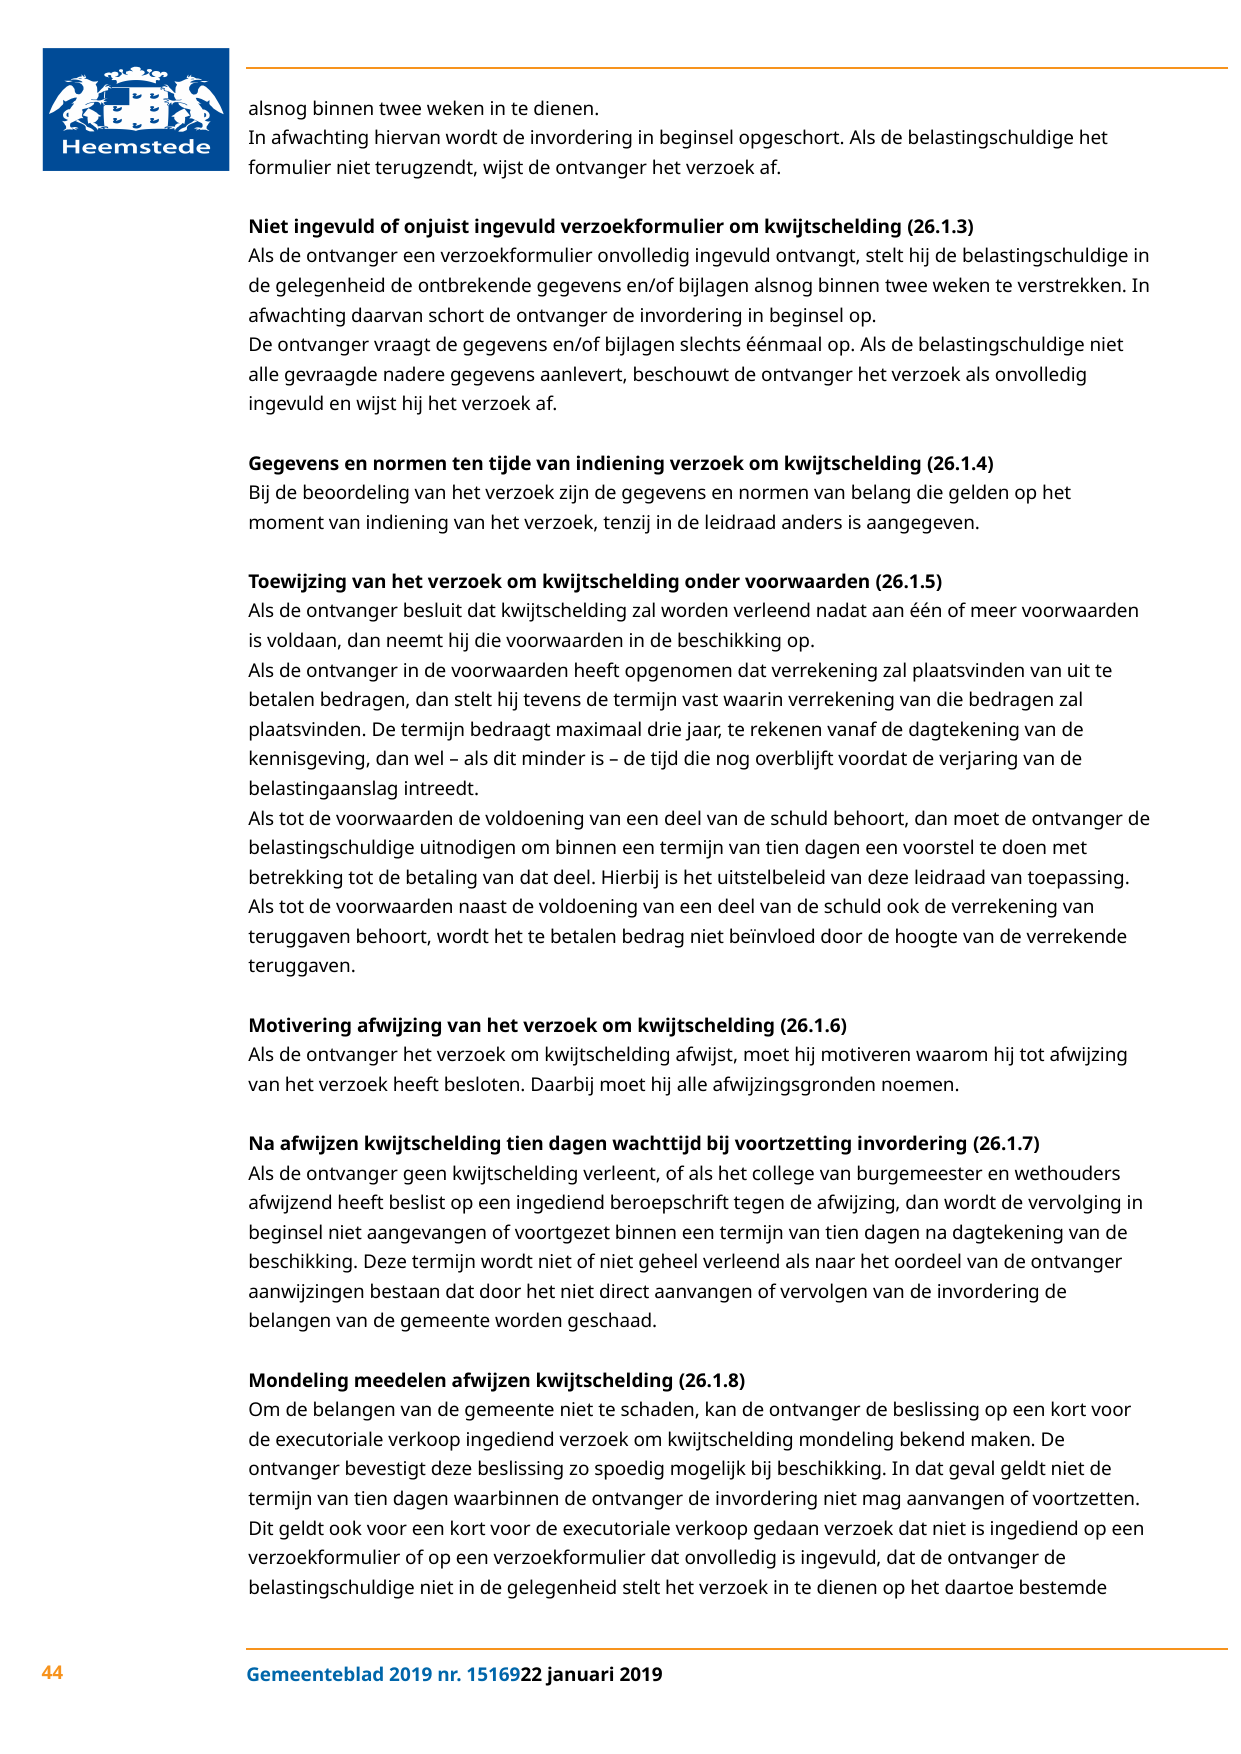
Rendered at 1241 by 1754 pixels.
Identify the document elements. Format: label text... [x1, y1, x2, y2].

text Als de ontvanger in de voorwaarden heeft opgenomen dat verrekening zal plaatsvinden van uit te betalen bedragen, dan stelt hij tevens de termijn vast waarin verrekening van die bedragen zal plaatsvinden. De termijn bedraagt maximaal drie jaar, te rekenen vanaf de dagtekening van de kennisgeving, dan wel – als dit minder is – de tijd die nog overblijft voordat de verjaring van de belastingaanslag intreedt. [248, 657, 1152, 801]
text alsnog binnen twee weken in te dienen. [248, 95, 1152, 121]
text Mondeling meedelen afwijzen kwijtschelding (26.1.8) [248, 1367, 1152, 1393]
text Na afwijzen kwijtschelding tien dagen wachttijd bij voortzetting invordering (26.1.7) [248, 1130, 1152, 1156]
text Om de belangen van de gemeente niet te schaden, kan de ontvanger de beslissing op een kort voor de executoriale verkoop ingediend verzoek om kwijtschelding mondeling bekend maken. De ontvanger bevestigt deze beslissing zo spoedig mogelijk bij beschikking. In dat geval geldt niet de termijn van tien dagen waarbinnen de ontvanger de invordering niet mag aanvangen of voortzetten. [248, 1396, 1152, 1511]
text Als de ontvanger een verzoekformulier onvolledig ingevuld ontvangt, stelt hij de belastingschuldige in de gelegenheid de ontbrekende gegevens en/of bijlagen alsnog binnen twee weken te verstrekken. In afwachting daarvan schort de ontvanger de invordering in beginsel op. [248, 243, 1152, 328]
text In afwachting hiervan wordt de invordering in beginsel opgeschort. Als de belastingschuldige het formulier niet terugzendt, wijst de ontvanger het verzoek af. [248, 124, 1152, 180]
text Als tot de voorwaarden de voldoening van een deel van de schuld behoort, dan moet de ontvanger de belastingschuldige uitnodigen om binnen een termijn van tien dagen een voorstel te doen met betrekking tot de betaling van dat deel. Hierbij is het uitstelbeleid van deze leidraad van toepassing. Als tot de voorwaarden naast de voldoening van een deel van de schuld ook de verrekening van teruggaven behoort, wordt het te betalen bedrag niet beïnvloed door de hoogte van de verrekende teruggaven. [248, 805, 1152, 978]
text Als de ontvanger het verzoek om kwijtschelding afwijst, moet hij motiveren waarom hij tot afwijzing van het verzoek heeft besloten. Daarbij moet hij alle afwijzingsgronden noemen. [248, 1041, 1152, 1097]
picture [41, 47, 231, 172]
text Als de ontvanger besluit dat kwijtschelding zal worden verleend nadat aan één of meer voorwaarden is voldaan, dan neemt hij die voorwaarden in de beschikking op. [248, 598, 1152, 653]
text Dit geldt ook voor een kort voor de executoriale verkoop gedaan verzoek dat niet is ingediend op een verzoekformulier of op een verzoekformulier dat onvolledig is ingevuld, dat de ontvanger de belastingschuldige niet in de gelegenheid stelt het verzoek in te dienen op het daartoe bestemde [248, 1515, 1152, 1600]
text Bij de beoordeling van het verzoek zijn de gegevens en normen van belang die gelden op het moment van indiening van het verzoek, tenzij in de leidraad anders is aangegeven. [248, 479, 1152, 535]
text Gegevens en normen ten tijde van indiening verzoek om kwijtschelding (26.1.4) [248, 450, 1152, 476]
text Als de ontvanger geen kwijtschelding verleent, of als het college van burgemeester en wethouders afwijzend heeft beslist op een ingediend beroepschrift tegen de afwijzing, dan wordt de vervolging in beginsel niet aangevangen of voortgezet binnen een termijn van tien dagen na dagtekening van de beschikking. Deze termijn wordt niet of niet geheel verleend als naar het oordeel van de ontvanger aanwijzingen bestaan dat door het niet direct aanvangen of vervolgen van de invordering de belangen van de gemeente worden geschaad. [248, 1160, 1152, 1333]
text Toewijzing van het verzoek om kwijtschelding onder voorwaarden (26.1.5) [248, 568, 1152, 594]
text De ontvanger vraagt de gegevens en/of bijlagen slechts éénmaal op. Als de belastingschuldige niet alle gevraagde nadere gegevens aanlevert, beschouwt de ontvanger het verzoek als onvolledig ingevuld en wijst hij het verzoek af. [248, 331, 1152, 416]
text Niet ingevuld of onjuist ingevuld verzoekformulier om kwijtschelding (26.1.3) [248, 213, 1152, 239]
text Motivering afwijzing van het verzoek om kwijtschelding (26.1.6) [248, 1012, 1152, 1038]
